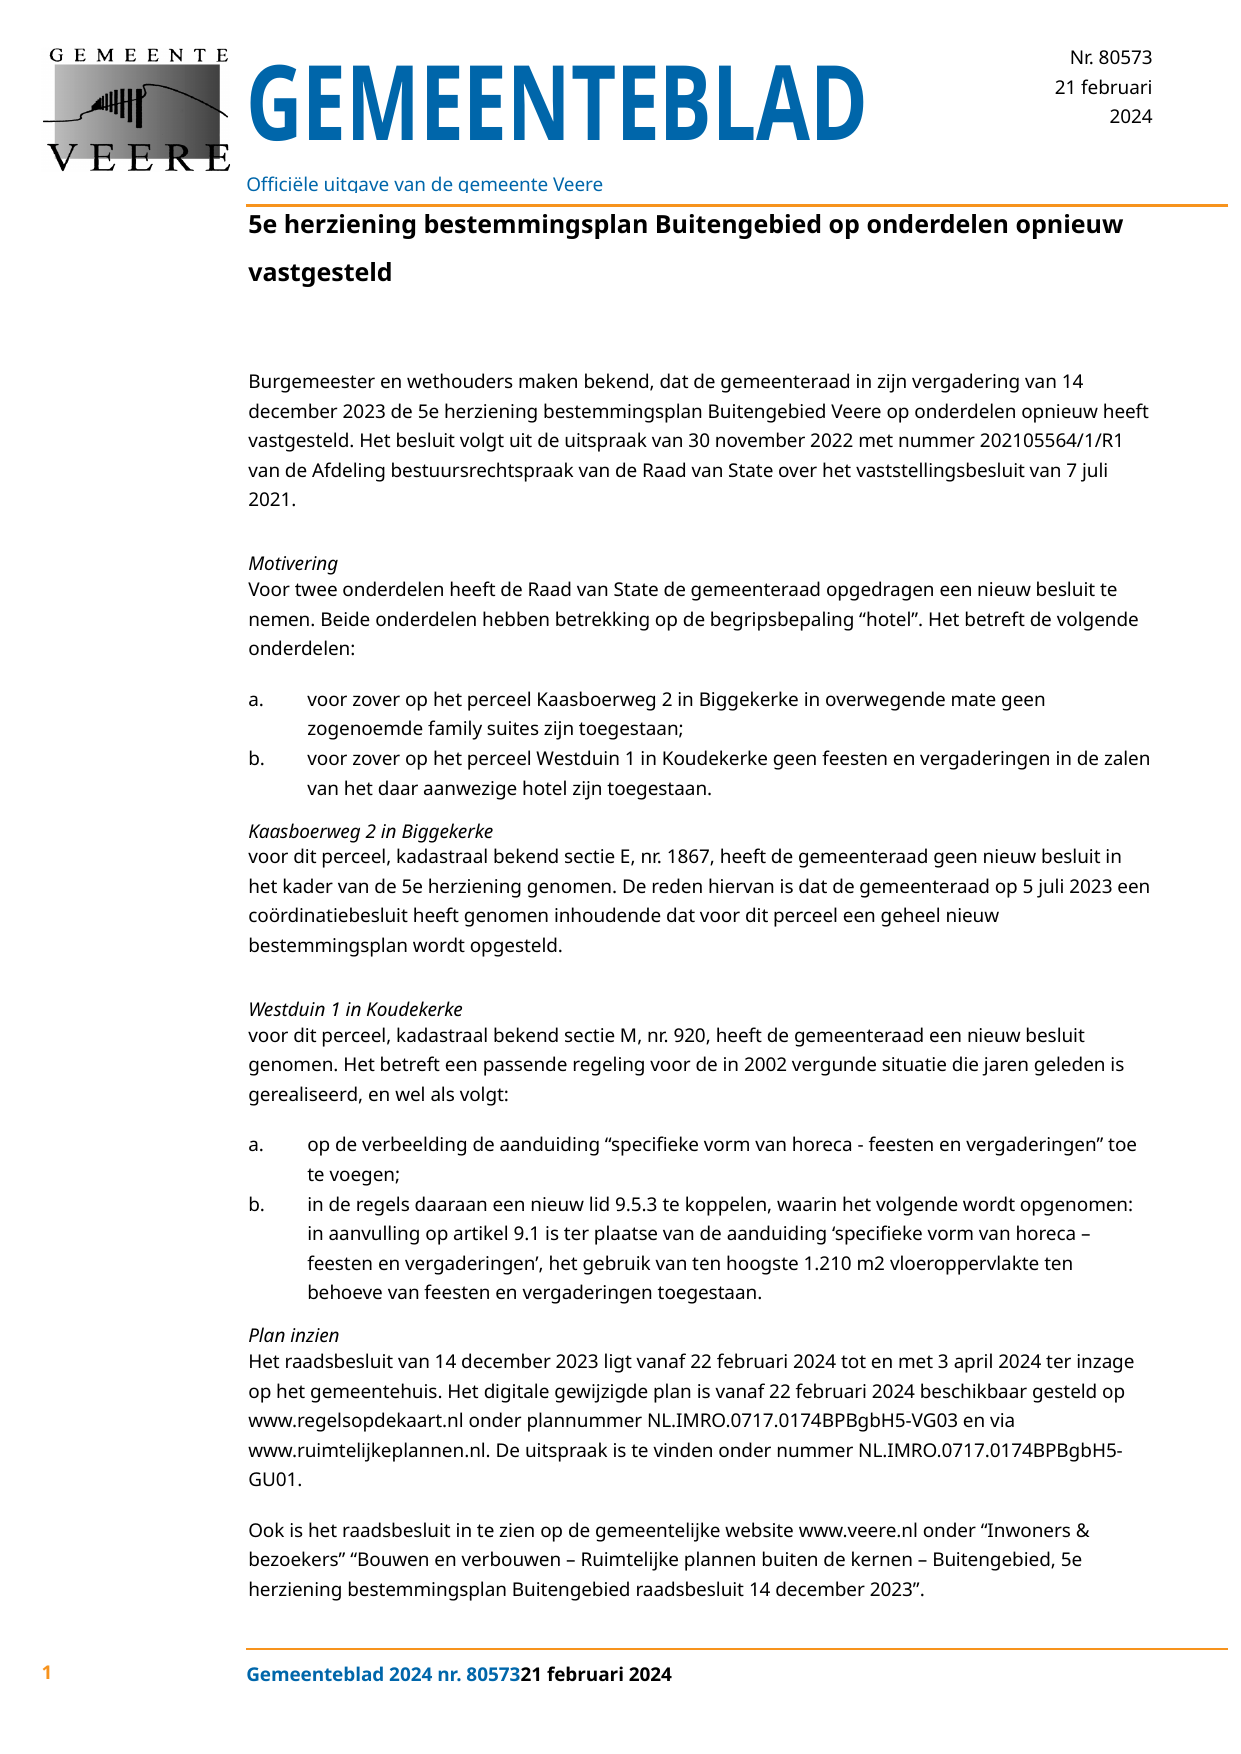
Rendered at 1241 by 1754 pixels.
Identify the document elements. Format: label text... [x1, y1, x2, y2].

text voor dit perceel, kadastraal bekend sectie M, nr. 920, heeft de gemeenteraad een nieuw besluit genomen. Het betreft een passende regeling voor de in 2002 vergunde situatie die jaren geleden is gerealiseerd, en wel als volgt: [248, 1022, 1152, 1107]
list op de verbeelding de aanduiding “specifieke vorm van horeca - feesten en vergaderingen” toe te voegen; [248, 1132, 1152, 1187]
text Het raadsbesluit van 14 december 2023 ligt vanaf 22 februari 2024 tot en met 3 april 2024 ter inzage op het gemeentehuis. Het digitale gewijzigde plan is vanaf 22 februari 2024 beschikbaar gesteld op www.regelsopdekaart.nl onder plannummer NL.IMRO.0717.0174BPBgbH5-VG03 en via www.ruimtelijkeplannen.nl. De uitspraak is te vinden onder nummer NL.IMRO.0717.0174BPBgbH5-GU01. [248, 1348, 1152, 1492]
list in de regels daaraan een nieuw lid 9.5.3 te koppelen, waarin het volgende wordt opgenomen: in aanvulling op artikel 9.1 is ter plaatse van de aanduiding ‘specifieke vorm van horeca – feesten en vergaderingen’, het gebruik van ten hoogste 1.210 m2 vloeroppervlakte ten behoeve van feesten en vergaderingen toegestaan. [248, 1191, 1152, 1305]
text Motivering [248, 551, 1152, 576]
text Plan inzien [248, 1323, 1152, 1348]
text Ook is het raadsbesluit in te zien op de gemeentelijke website www.veere.nl onder “Inwoners & bezoekers” “Bouwen en verbouwen – Ruimtelijke plannen buiten de kernen – Buitengebied, 5e herziening bestemmingsplan Buitengebied raadsbesluit 14 december 2023”. [248, 1517, 1152, 1602]
list voor zover op het perceel Westduin 1 in Koudekerke geen feesten en vergaderingen in de zalen van het daar aanwezige hotel zijn toegestaan. [248, 745, 1152, 800]
text voor dit perceel, kadastraal bekend sectie E, nr. 1867, heeft de gemeenteraad geen nieuw besluit in het kader van de 5e herziening genomen. De reden hiervan is dat de gemeenteraad op 5 juli 2023 een coördinatiebesluit heeft genomen inhoudende dat voor dit perceel een geheel nieuw bestemmingsplan wordt opgesteld. [248, 843, 1152, 958]
text Westduin 1 in Koudekerke [248, 996, 1152, 1022]
text Voor twee onderdelen heeft de Raad van State de gemeenteraad opgedragen een nieuw besluit te nemen. Beide onderdelen hebben betrekking op de begripsbepaling “hotel”. Het betreft de volgende onderdelen: [248, 576, 1152, 661]
picture [41, 47, 231, 172]
text Burgemeester en wethouders maken bekend, dat de gemeenteraad in zijn vergadering van 14 december 2023 de 5e herziening bestemmingsplan Buitengebied Veere op onderdelen opnieuw heeft vastgesteld. Het besluit volgt uit de uitspraak van 30 november 2022 met nummer 202105564/1/R1 van de Afdeling bestuursrechtspraak van de Raad van State over het vaststellingsbesluit van 7 juli 2021. [248, 368, 1152, 512]
text Kaasboerweg 2 in Biggekerke [248, 818, 1152, 843]
list voor zover op het perceel Kaasboerweg 2 in Biggekerke in overwegende mate geen zogenoemde family suites zijn toegestaan; [248, 686, 1152, 741]
text 5e herziening bestemmingsplan Buitengebied op onderdelen opnieuw vastgesteld [248, 207, 1152, 288]
